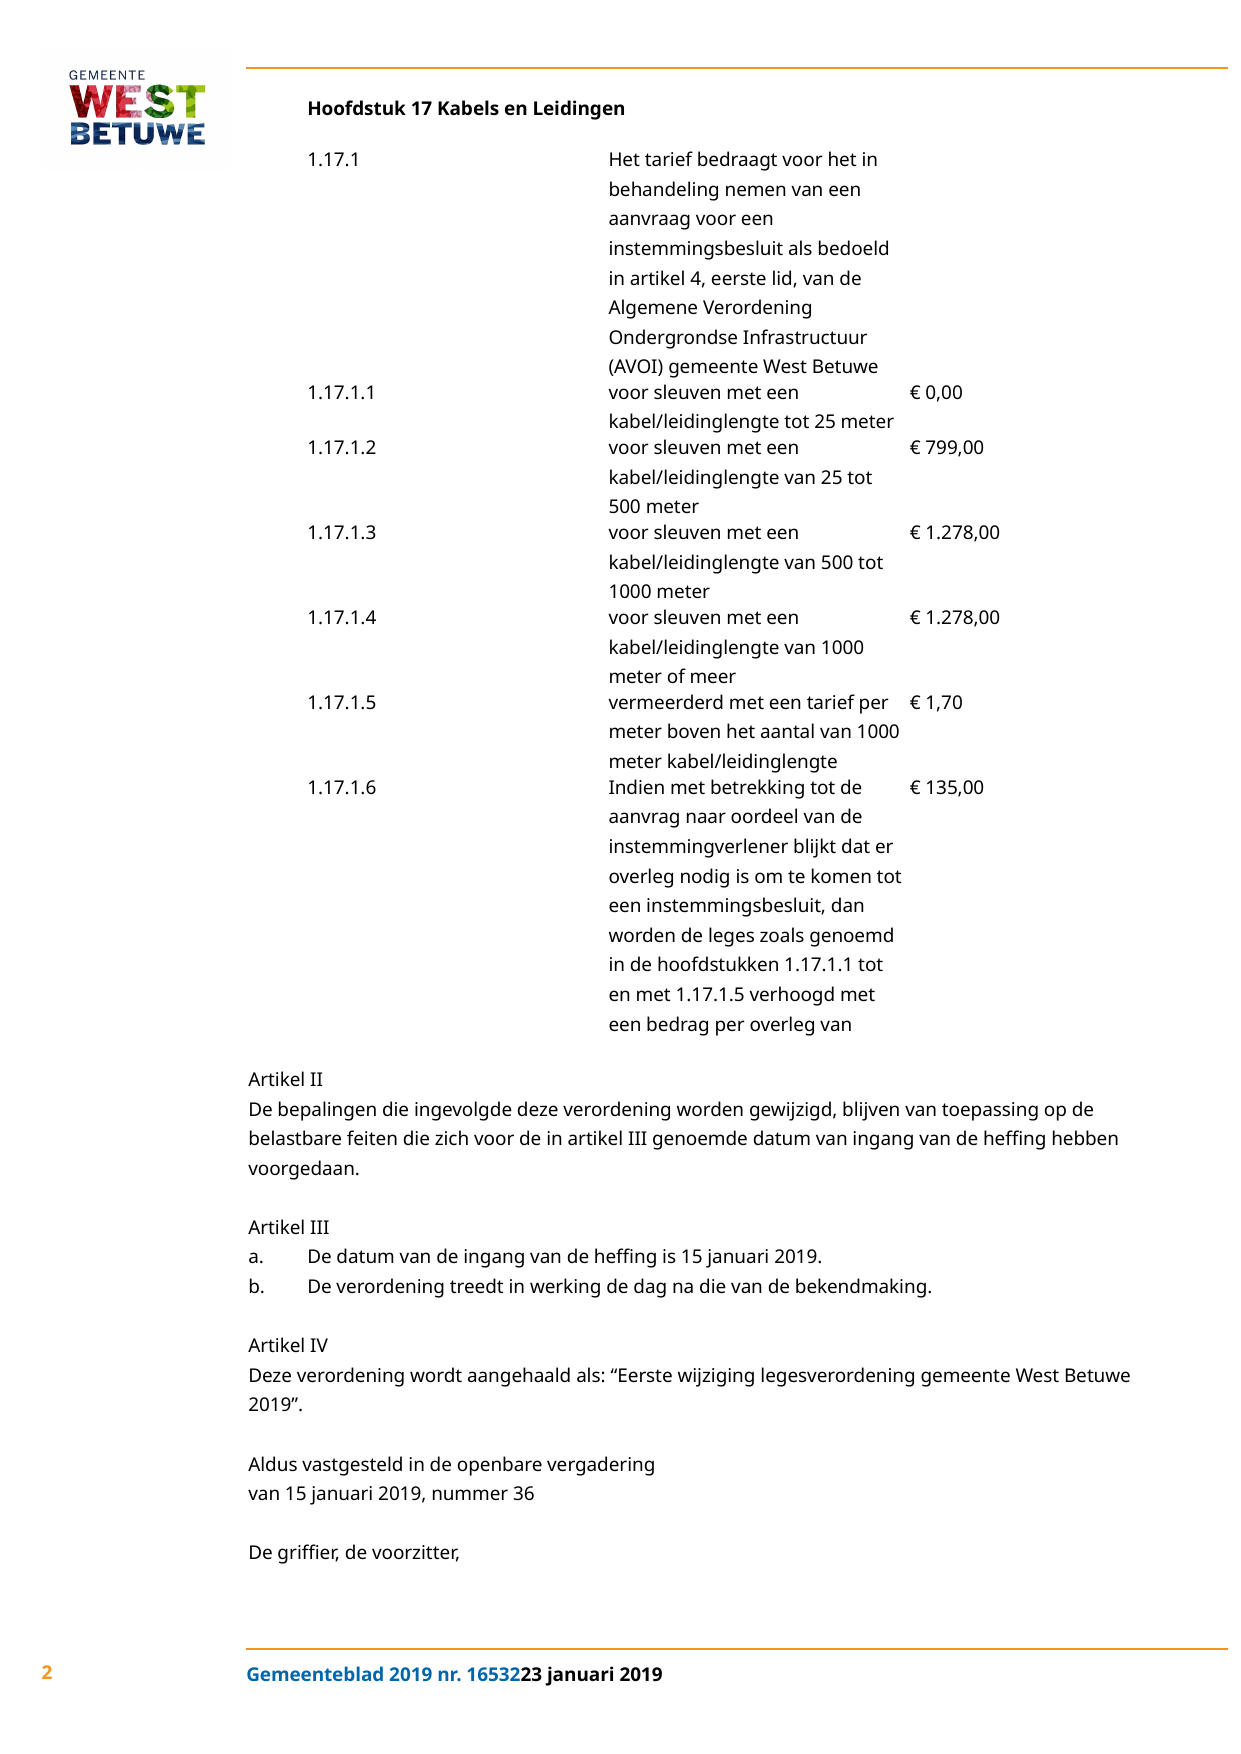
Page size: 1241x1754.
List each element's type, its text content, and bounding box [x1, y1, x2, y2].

table_cell € 799,00 [910, 435, 1211, 519]
list De datum van de ingang van de heffing is 15 januari 2019. [248, 1244, 1152, 1269]
table_cell voor sleuven met een kabel/leidinglengte van 1000 meter of meer [608, 604, 909, 689]
table_cell 1.17.1.2 [307, 435, 608, 519]
table_cell € 1.278,00 [910, 604, 1211, 689]
table_cell € 0,00 [910, 379, 1211, 434]
list De verordening treedt in werking de dag na die van de bekendmaking. [248, 1273, 1152, 1299]
table_cell voor sleuven met een kabel/leidinglengte van 25 tot 500 meter [608, 435, 909, 519]
table_cell € 135,00 [910, 774, 1211, 1036]
text De bepalingen die ingevolgde deze verordening worden gewijzigd, blijven van toepassing op de belastbare feiten die zich voor de in artikel III genoemde datum van ingang van de heffing hebben voorgedaan. [248, 1096, 1152, 1181]
table_cell 1.17.1.1 [307, 379, 608, 434]
table_cell 1.17.1.3 [307, 519, 608, 604]
table_cell € 1,70 [910, 689, 1211, 774]
text Artikel IV [248, 1332, 1152, 1358]
table_header Hoofdstuk 17 Kabels en Leidingen [307, 95, 1211, 121]
table_cell [608, 121, 909, 146]
table_cell [910, 121, 1211, 146]
text Artikel II [248, 1066, 1152, 1092]
table_cell 1.17.1.6 [307, 774, 608, 1036]
table_cell € 1.278,00 [910, 519, 1211, 604]
table_cell voor sleuven met een kabel/leidinglengte tot 25 meter [608, 379, 909, 434]
text Artikel III [248, 1214, 1152, 1240]
table_cell Indien met betrekking tot de aanvrag naar oordeel van de instemmingverlener blijkt dat er overleg nodig is om te komen tot een instemmingsbesluit, dan worden de leges zoals genoemd in de hoofdstukken 1.17.1.1 tot en met 1.17.1.5 verhoogd met een bedrag per overleg van [608, 774, 909, 1036]
table_cell [307, 121, 608, 146]
table_cell voor sleuven met een kabel/leidinglengte van 500 tot 1000 meter [608, 519, 909, 604]
table_cell [910, 146, 1211, 379]
text De griffier, de voorzitter, [248, 1539, 1152, 1565]
table_cell 1.17.1.4 [307, 604, 608, 689]
picture [41, 47, 231, 172]
text Deze verordening wordt aangehaald als: “Eerste wijziging legesverordening gemeente West Betuwe 2019”. [248, 1362, 1152, 1417]
table_cell Het tarief bedraagt voor het in behandeling nemen van een aanvraag voor een instemmingsbesluit als bedoeld in artikel 4, eerste lid, van de Algemene Verordening Ondergrondse Infrastructuur (AVOI) gemeente West Betuwe [608, 146, 909, 379]
table_cell 1.17.1.5 [307, 689, 608, 774]
table_cell vermeerderd met een tarief per meter boven het aantal van 1000 meter kabel/leidinglengte [608, 689, 909, 774]
text van 15 januari 2019, nummer 36 [248, 1480, 1152, 1506]
text Aldus vastgesteld in de openbare vergadering [248, 1451, 1152, 1476]
table_cell 1.17.1 [307, 146, 608, 379]
